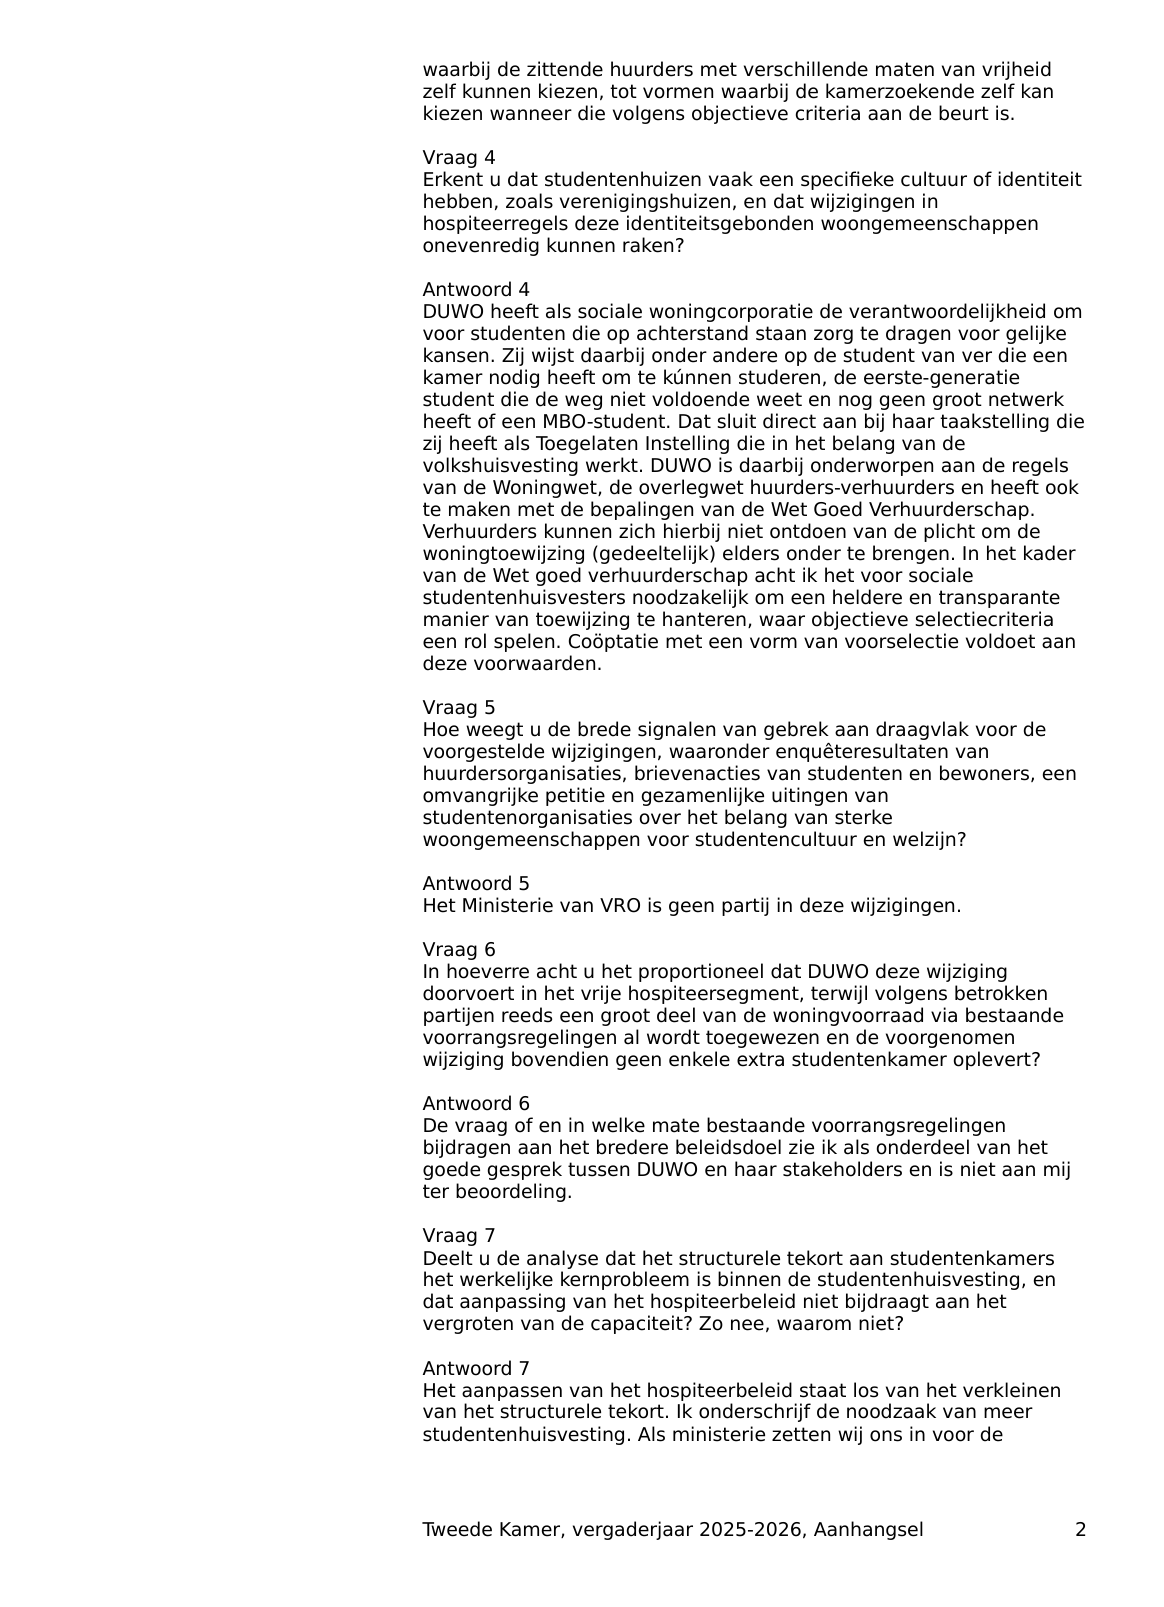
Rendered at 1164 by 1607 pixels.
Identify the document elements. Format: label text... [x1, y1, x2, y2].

text Erkent u dat studentenhuizen vaak een specifieke cultuur of identiteit hebben, zoals verenigingshuizen, en dat wijzigingen in hospiteerregels deze identiteitsgebonden woongemeenschappen onevenredig kunnen raken? [422, 169, 1087, 257]
text Hoe weegt u de brede signalen van gebrek aan draagvlak voor de voorgestelde wijzigingen, waaronder enquêteresultaten van huurdersorganisaties, brievenacties van studenten en bewoners, een omvangrijke petitie en gezamenlijke uitingen van studentenorganisaties over het belang van sterke woongemeenschappen voor studentencultuur en welzijn? [422, 719, 1087, 851]
text Deelt u de analyse dat het structurele tekort aan studentenkamers het werkelijke kernprobleem is binnen de studentenhuisvesting, en dat aanpassing van het hospiteerbeleid niet bijdraagt aan het vergroten van de capaciteit? Zo nee, waarom niet? [422, 1247, 1087, 1335]
text Vraag 7 [422, 1225, 1087, 1247]
text Vraag 5 [422, 697, 1087, 719]
text In hoeverre acht u het proportioneel dat DUWO deze wijziging doorvoert in het vrije hospiteersegment, terwijl volgens betrokken partijen reeds een groot deel van de woningvoorraad via bestaande voorrangsregelingen al wordt toegewezen en de voorgenomen wijziging bovendien geen enkele extra studentenkamer oplevert? [422, 961, 1087, 1071]
text Het aanpassen van het hospiteerbeleid staat los van het verkleinen van het structurele tekort. Ik onderschrijf de noodzaak van meer studentenhuisvesting. Als ministerie zetten wij ons in voor de [422, 1379, 1087, 1445]
text Het Ministerie van VRO is geen partij in deze wijzigingen. [422, 895, 1087, 917]
text waarbij de zittende huurders met verschillende maten van vrijheid zelf kunnen kiezen, tot vormen waarbij de kamerzoekende zelf kan kiezen wanneer die volgens objectieve criteria aan de beurt is. [422, 59, 1087, 125]
text Antwoord 4 [422, 279, 1087, 301]
text De vraag of en in welke mate bestaande voorrangsregelingen bijdragen aan het bredere beleidsdoel zie ik als onderdeel van het goede gesprek tussen DUWO en haar stakeholders en is niet aan mij ter beoordeling. [422, 1115, 1087, 1203]
text Vraag 4 [422, 147, 1087, 169]
text Antwoord 7 [422, 1357, 1087, 1379]
text Vraag 6 [422, 939, 1087, 961]
text DUWO heeft als sociale woningcorporatie de verantwoordelijkheid om voor studenten die op achterstand staan zorg te dragen voor gelijke kansen. Zij wijst daarbij onder andere op de student van ver die een kamer nodig heeft om te kúnnen studeren, de eerste-generatie student die de weg niet voldoende weet en nog geen groot netwerk heeft of een MBO-student. Dat sluit direct aan bij haar taakstelling die zij heeft als Toegelaten Instelling die in het belang van de volkshuisvesting werkt. DUWO is daarbij onderworpen aan de regels van de Woningwet, de overlegwet huurders-verhuurders en heeft ook te maken met de bepalingen van de Wet Goed Verhuurderschap. [422, 301, 1087, 521]
text Antwoord 6 [422, 1093, 1087, 1115]
text Antwoord 5 [422, 873, 1087, 895]
text Verhuurders kunnen zich hierbij niet ontdoen van de plicht om de woningtoewijzing (gedeeltelijk) elders onder te brengen. In het kader van de Wet goed verhuurderschap acht ik het voor sociale studentenhuisvesters noodzakelijk om een heldere en transparante manier van toewijzing te hanteren, waar objectieve selectiecriteria een rol spelen. Coöptatie met een vorm van voorselectie voldoet aan deze voorwaarden. [422, 521, 1087, 675]
